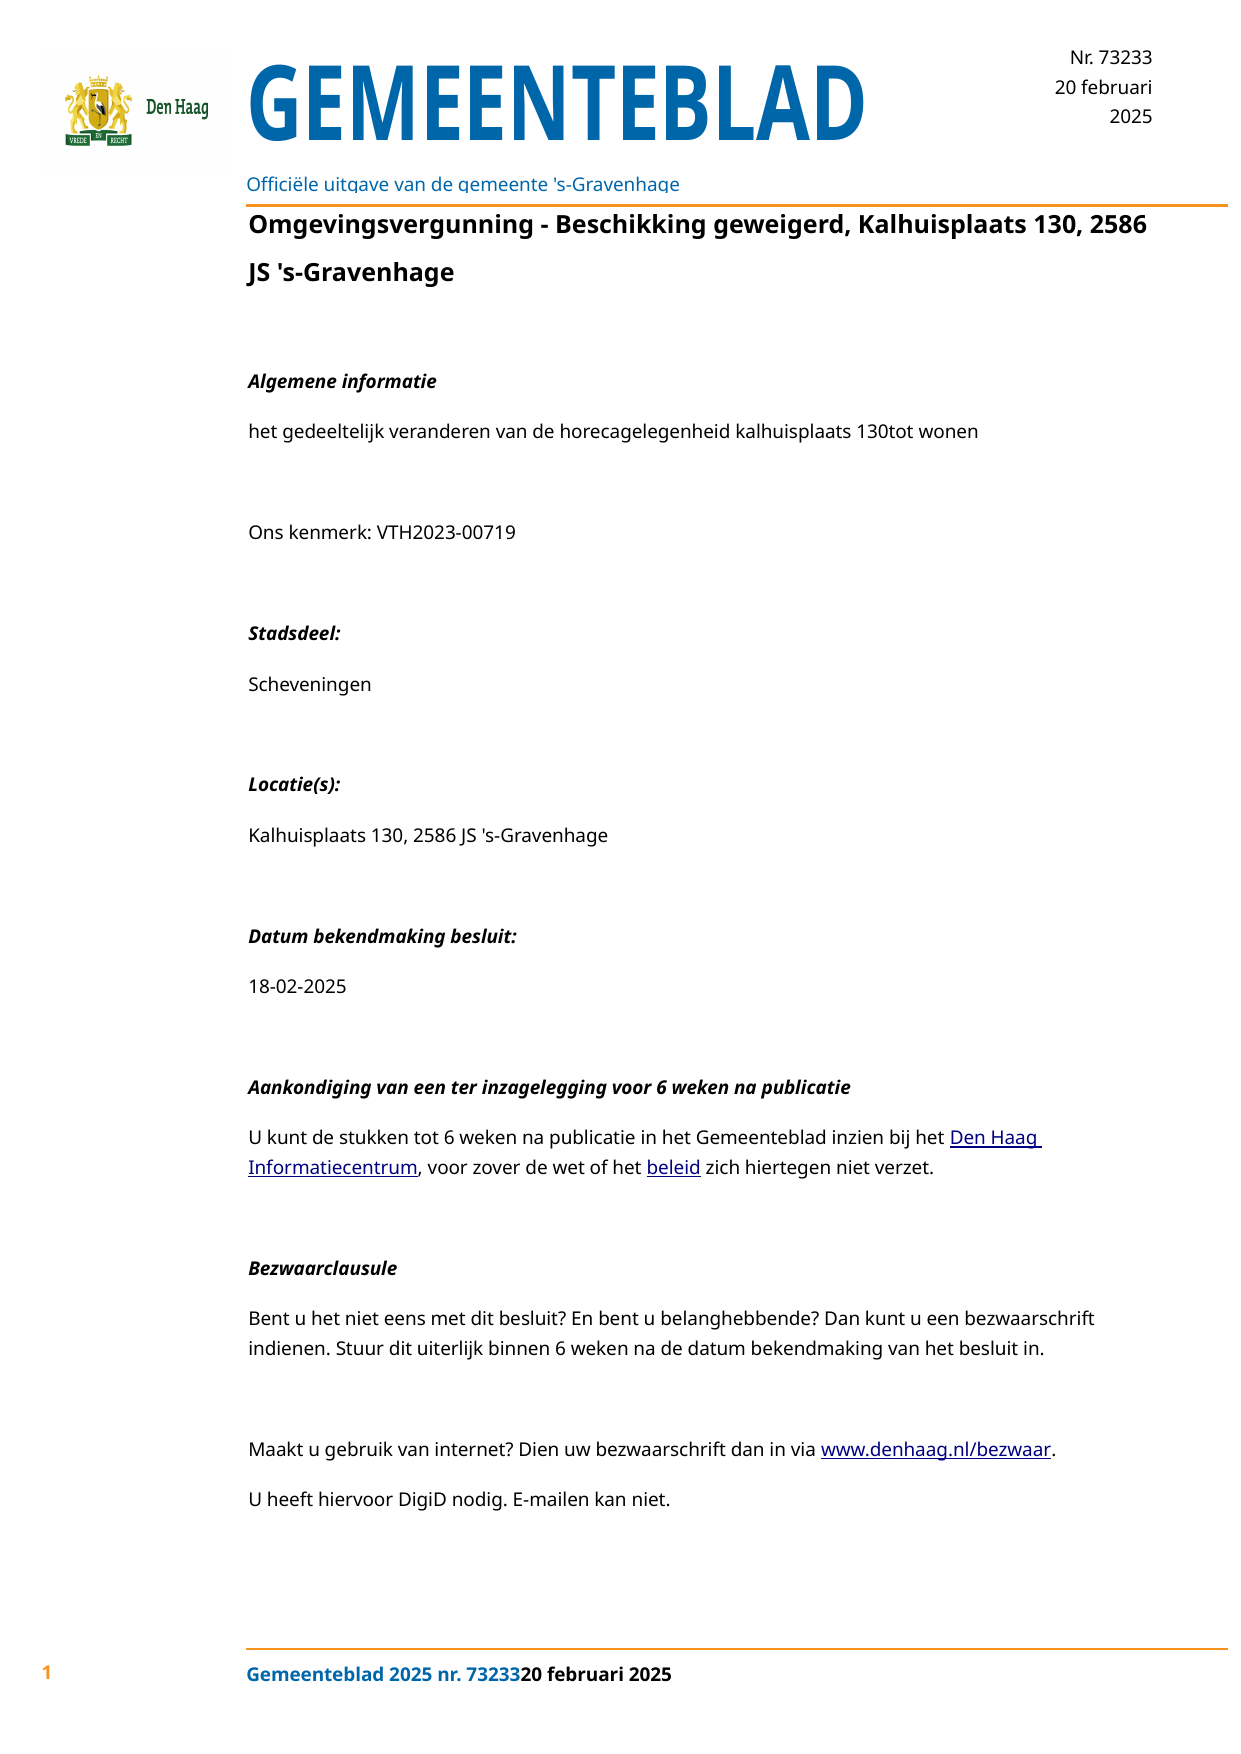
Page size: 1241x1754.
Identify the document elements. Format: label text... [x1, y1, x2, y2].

text Stadsdeel: [248, 620, 1152, 646]
text Bezwaarclausule [248, 1255, 1152, 1281]
text Kalhuisplaats 130, 2586 JS 's-Gravenhage [248, 822, 1152, 848]
text U kunt de stukken tot 6 weken na publicatie in het Gemeenteblad inzien bij het Den Haag Informatiecentrum, voor zover de wet of het beleid zich hiertegen niet verzet. [248, 1124, 1152, 1180]
text Datum bekendmaking besluit: [248, 923, 1152, 949]
text Aankondiging van een ter inzagelegging voor 6 weken na publicatie [248, 1074, 1152, 1100]
text 18-02-2025 [248, 973, 1152, 999]
text Ons kenmerk: VTH2023-00719 [248, 519, 1152, 545]
text Omgevingsvergunning - Beschikking geweigerd, Kalhuisplaats 130, 2586 JS 's-Gravenhage [248, 207, 1152, 288]
text Algemene informatie [248, 368, 1152, 394]
text Maakt u gebruik van internet? Dien uw bezwaarschrift dan in via www.denhaag.nl/bezwaar. [248, 1436, 1152, 1462]
text Locatie(s): [248, 772, 1152, 797]
picture [41, 47, 231, 172]
text U heeft hiervoor DigiD nodig. E-mailen kan niet. [248, 1486, 1152, 1512]
text Bent u het niet eens met dit besluit? En bent u belanghebbende? Dan kunt u een bezwaarschrift indienen. Stuur dit uiterlijk binnen 6 weken na de datum bekendmaking van het besluit in. [248, 1305, 1152, 1361]
text het gedeeltelijk veranderen van de horecagelegenheid kalhuisplaats 130tot wonen [248, 419, 1152, 444]
text Scheveningen [248, 671, 1152, 697]
